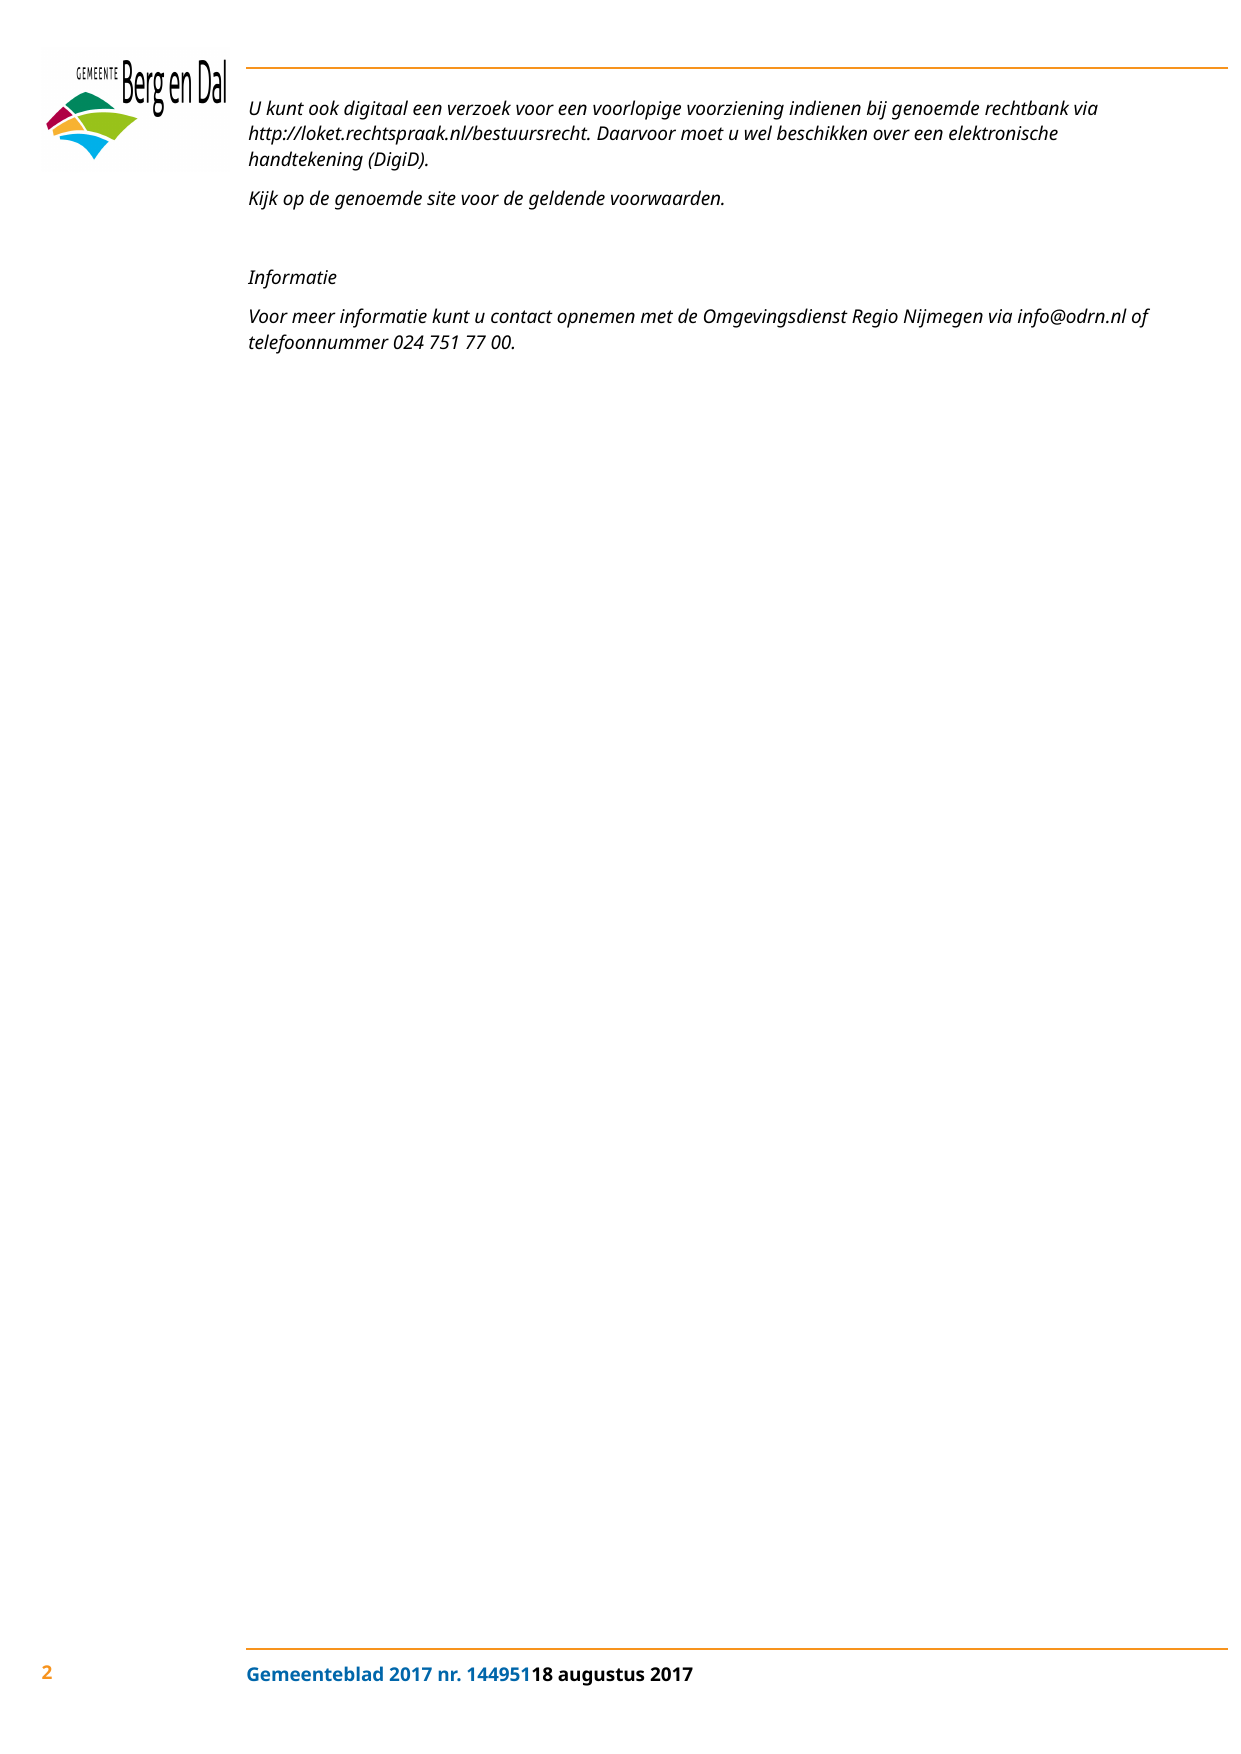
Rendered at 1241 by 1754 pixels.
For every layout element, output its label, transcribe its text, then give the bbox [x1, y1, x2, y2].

text Voor meer informatie kunt u contact opnemen met de Omgevingsdienst Regio Nijmegen via info@odrn.nl of telefoonnummer 024 751 77 00. [248, 303, 1152, 355]
picture [41, 47, 231, 172]
text U kunt ook digitaal een verzoek voor een voorlopige voorziening indienen bij genoemde rechtbank via http://loket.rechtspraak.nl/bestuursrecht. Daarvoor moet u wel beschikken over een elektronische handtekening (DigiD). [248, 95, 1152, 172]
text Kijk op de genoemde site voor de geldende voorwaarden. [248, 186, 1152, 211]
text Informatie [248, 264, 1152, 290]
